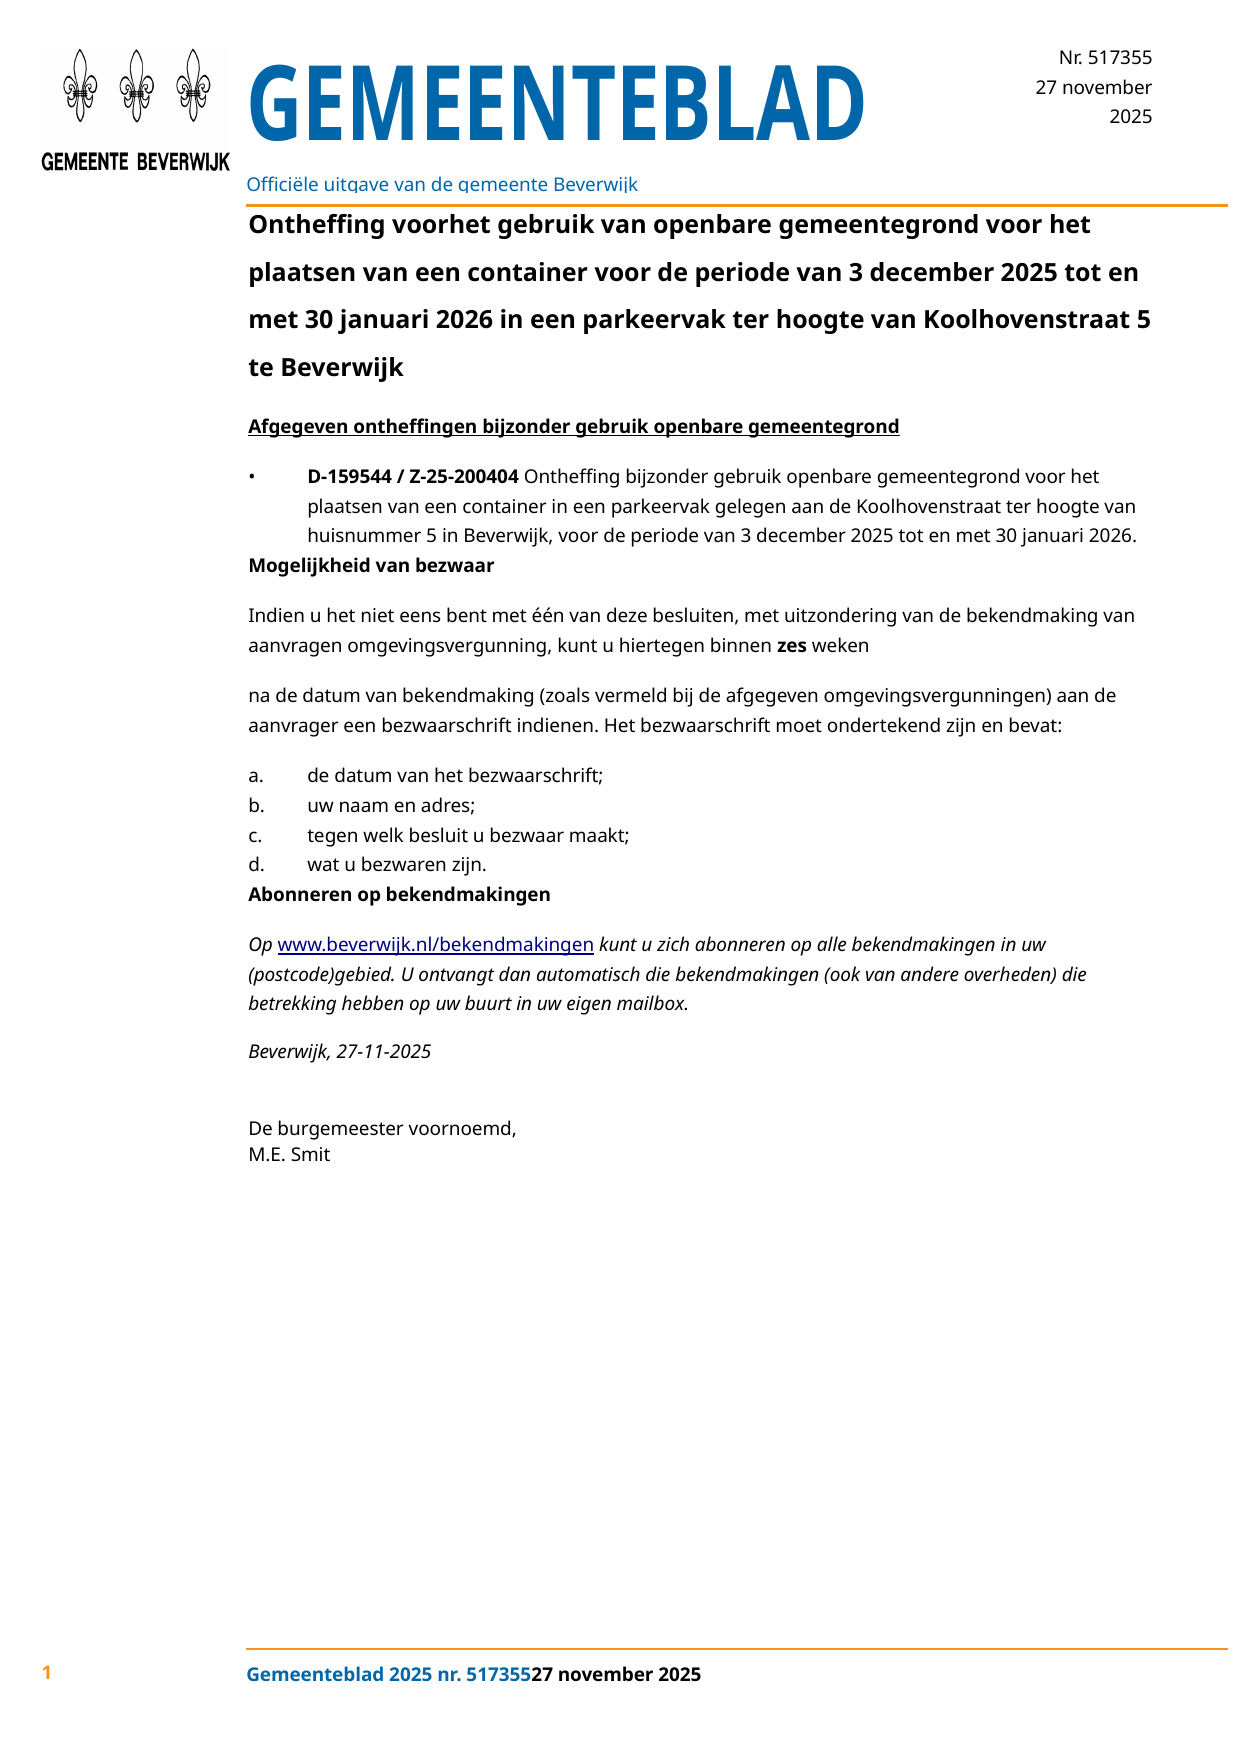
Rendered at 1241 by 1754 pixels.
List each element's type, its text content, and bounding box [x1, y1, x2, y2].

text De burgemeester voornoemd, [248, 1116, 1152, 1141]
text Abonneren op bekendmakingen [248, 881, 1152, 907]
text Beverwijk, 27-11-2025 [248, 1038, 1152, 1064]
text na de datum van bekendmaking (zoals vermeld bij de afgegeven omgevingsvergunningen) aan de aanvrager een bezwaarschrift indienen. Het bezwaarschrift moet ondertekend zijn en bevat: [248, 683, 1152, 738]
text Op www.beverwijk.nl/bekendmakingen kunt u zich abonneren op alle bekendmakingen in uw (postcode)gebied. U ontvangt dan automatisch die bekendmakingen (ook van andere overheden) die betrekking hebben op uw buurt in uw eigen mailbox. [248, 931, 1152, 1016]
list wat u bezwaren zijn. [248, 851, 1152, 877]
text Afgegeven ontheffingen bijzonder gebruik openbare gemeentegrond [248, 413, 1152, 439]
list de datum van het bezwaarschrift; [248, 763, 1152, 788]
list uw naam en adres; [248, 792, 1152, 818]
list D-159544 / Z-25-200404 Ontheffing bijzonder gebruik openbare gemeentegrond voor het plaatsen van een container in een parkeervak gelegen aan de Koolhovenstraat ter hoogte van huisnummer 5 in Beverwijk, voor de periode van 3 december 2025 tot en met 30 januari 2026. [248, 463, 1152, 548]
text Indien u het niet eens bent met één van deze besluiten, met uitzondering van de bekendmaking van aanvragen omgevingsvergunning, kunt u hiertegen binnen zes weken [248, 603, 1152, 658]
text M.E. Smit [248, 1141, 1152, 1167]
picture [41, 47, 231, 172]
text Mogelijkheid van bezwaar [248, 552, 1152, 578]
list tegen welk besluit u bezwaar maakt; [248, 822, 1152, 848]
text Ontheffing voorhet gebruik van openbare gemeentegrond voor het plaatsen van een container voor de periode van 3 december 2025 tot en met 30 januari 2026 in een parkeervak ter hoogte van Koolhovenstraat 5 te Beverwijk [248, 207, 1152, 384]
